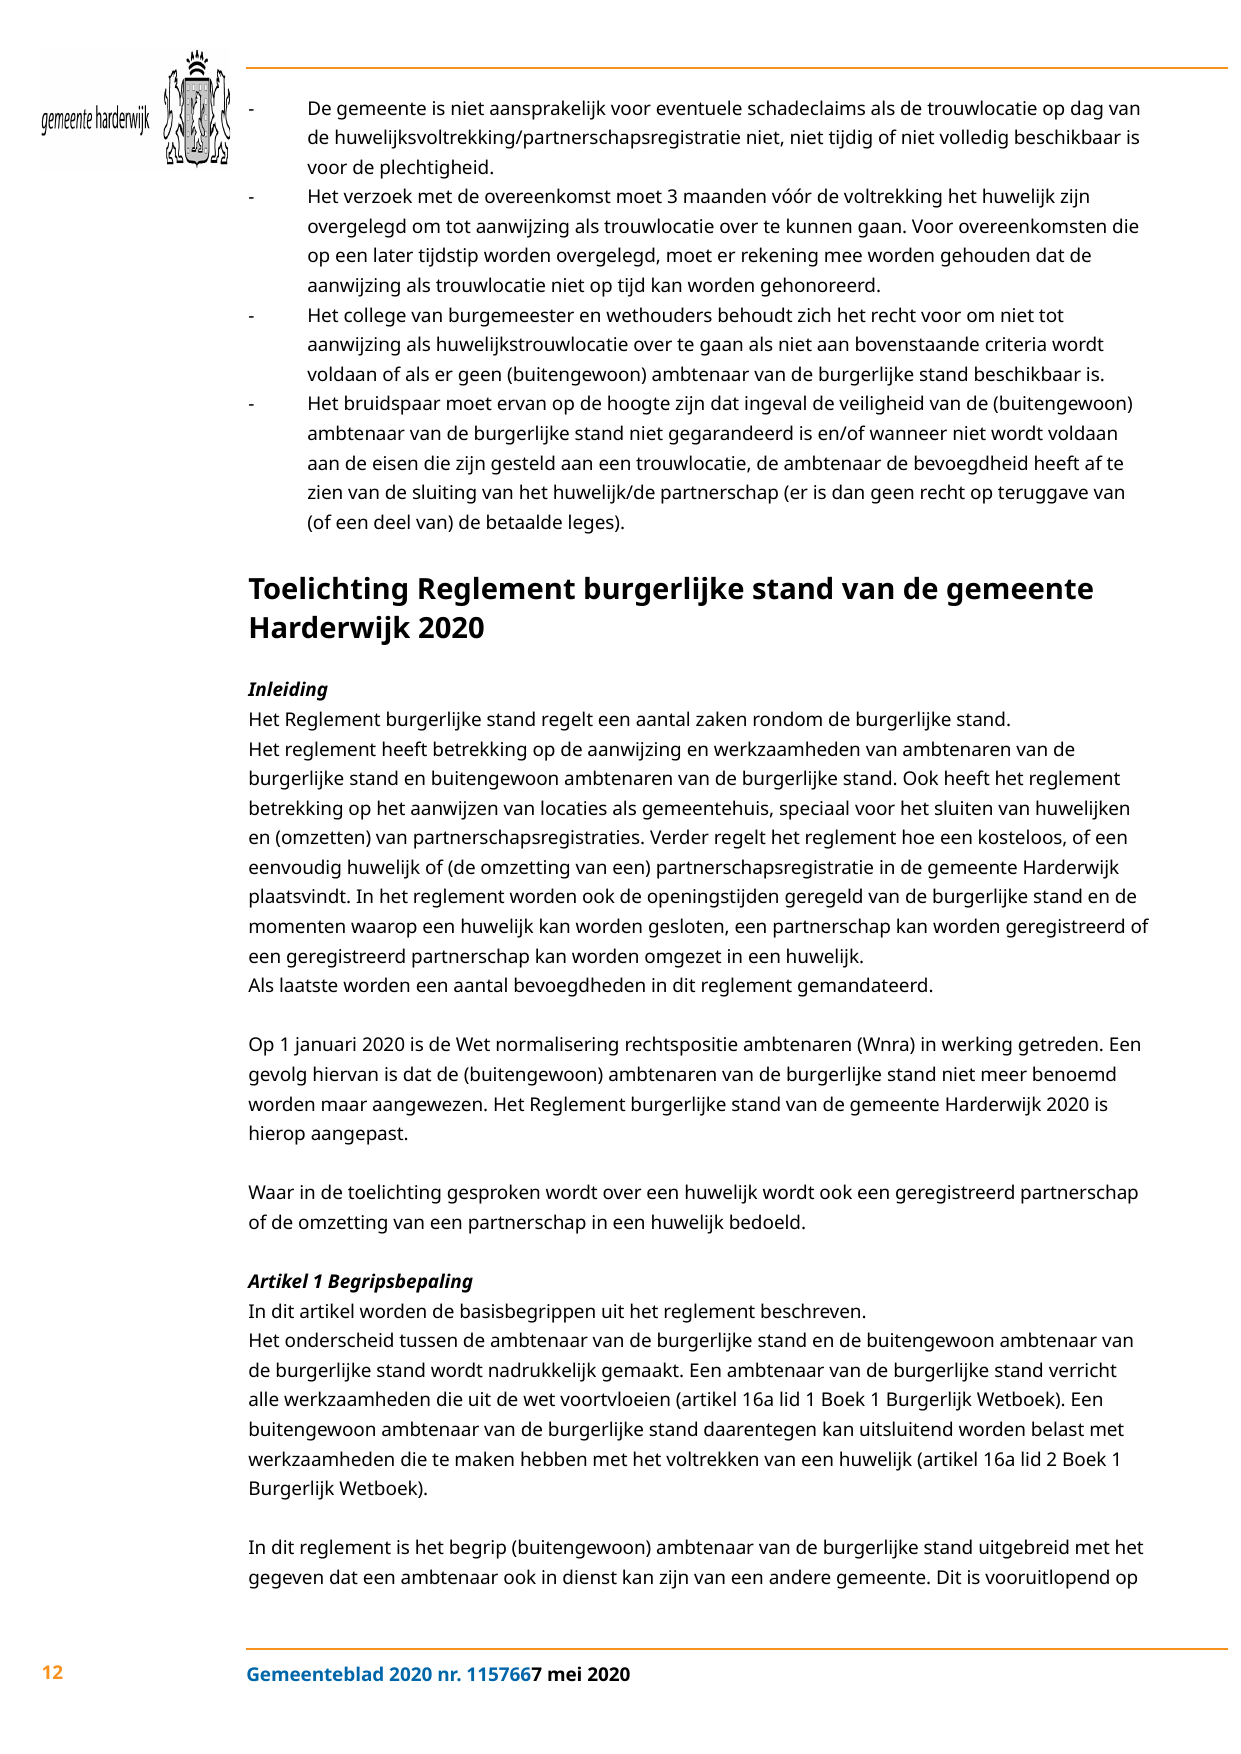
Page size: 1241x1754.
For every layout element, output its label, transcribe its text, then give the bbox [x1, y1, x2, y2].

text Artikel 1 Begripsbepaling [248, 1268, 1152, 1294]
list Het verzoek met de overeenkomst moet 3 maanden vóór de voltrekking het huwelijk zijn overgelegd om tot aanwijzing als trouwlocatie over te kunnen gaan. Voor overeenkomsten die op een later tijdstip worden overgelegd, moet er rekening mee worden gehouden dat de aanwijzing als trouwlocatie niet op tijd kan worden gehonoreerd. [248, 183, 1152, 298]
text Als laatste worden een aantal bevoegdheden in dit reglement gemandateerd. [248, 972, 1152, 998]
text Het Reglement burgerlijke stand regelt een aantal zaken rondom de burgerlijke stand. [248, 706, 1152, 732]
text Het onderscheid tussen de ambtenaar van de burgerlijke stand en de buitengewoon ambtenaar van de burgerlijke stand wordt nadrukkelijk gemaakt. Een ambtenaar van de burgerlijke stand verricht alle werkzaamheden die uit de wet voortvloeien (artikel 16a lid 1 Boek 1 Burgerlijk Wetboek). Een buitengewoon ambtenaar van de burgerlijke stand daarentegen kan uitsluitend worden belast met werkzaamheden die te maken hebben met het voltrekken van een huwelijk (artikel 16a lid 2 Boek 1 Burgerlijk Wetboek). [248, 1327, 1152, 1501]
text Op 1 januari 2020 is de Wet normalisering rechtspositie ambtenaren (Wnra) in werking getreden. Een gevolg hiervan is dat de (buitengewoon) ambtenaren van de burgerlijke stand niet meer benoemd worden maar aangewezen. Het Reglement burgerlijke stand van de gemeente Harderwijk 2020 is hierop aangepast. [248, 1032, 1152, 1146]
text In dit reglement is het begrip (buitengewoon) ambtenaar van de burgerlijke stand uitgebreid met het gegeven dat een ambtenaar ook in dienst kan zijn van een andere gemeente. Dit is vooruitlopend op [248, 1534, 1152, 1590]
list De gemeente is niet aansprakelijk voor eventuele schadeclaims als de trouwlocatie op dag van de huwelijksvoltrekking/partnerschapsregistratie niet, niet tijdig of niet volledig beschikbaar is voor de plechtigheid. [248, 95, 1152, 180]
text In dit artikel worden de basisbegrippen uit het reglement beschreven. [248, 1298, 1152, 1324]
text Toelichting Reglement burgerlijke stand van de gemeente Harderwijk 2020 [248, 568, 1152, 647]
text Waar in de toelichting gesproken wordt over een huwelijk wordt ook een geregistreerd partnerschap of de omzetting van een partnerschap in een huwelijk bedoeld. [248, 1179, 1152, 1235]
list Het college van burgemeester en wethouders behoudt zich het recht voor om niet tot aanwijzing als huwelijkstrouwlocatie over te gaan als niet aan bovenstaande criteria wordt voldaan of als er geen (buitengewoon) ambtenaar van de burgerlijke stand beschikbaar is. [248, 302, 1152, 387]
text Inleiding [248, 677, 1152, 702]
picture [41, 47, 231, 172]
text Het reglement heeft betrekking op de aanwijzing en werkzaamheden van ambtenaren van de burgerlijke stand en buitengewoon ambtenaren van de burgerlijke stand. Ook heeft het reglement betrekking op het aanwijzen van locaties als gemeentehuis, speciaal voor het sluiten van huwelijken en (omzetten) van partnerschapsregistraties. Verder regelt het reglement hoe een kosteloos, of een eenvoudig huwelijk of (de omzetting van een) partnerschapsregistratie in de gemeente Harderwijk plaatsvindt. In het reglement worden ook de openingstijden geregeld van de burgerlijke stand en de momenten waarop een huwelijk kan worden gesloten, een partnerschap kan worden geregistreerd of een geregistreerd partnerschap kan worden omgezet in een huwelijk. [248, 736, 1152, 969]
list Het bruidspaar moet ervan op de hoogte zijn dat ingeval de veiligheid van de (buitengewoon) ambtenaar van de burgerlijke stand niet gegarandeerd is en/of wanneer niet wordt voldaan aan de eisen die zijn gesteld aan een trouwlocatie, de ambtenaar de bevoegdheid heeft af te zien van de sluiting van het huwelijk/de partnerschap (er is dan geen recht op teruggave van (of een deel van) de betaalde leges). [248, 391, 1152, 535]
